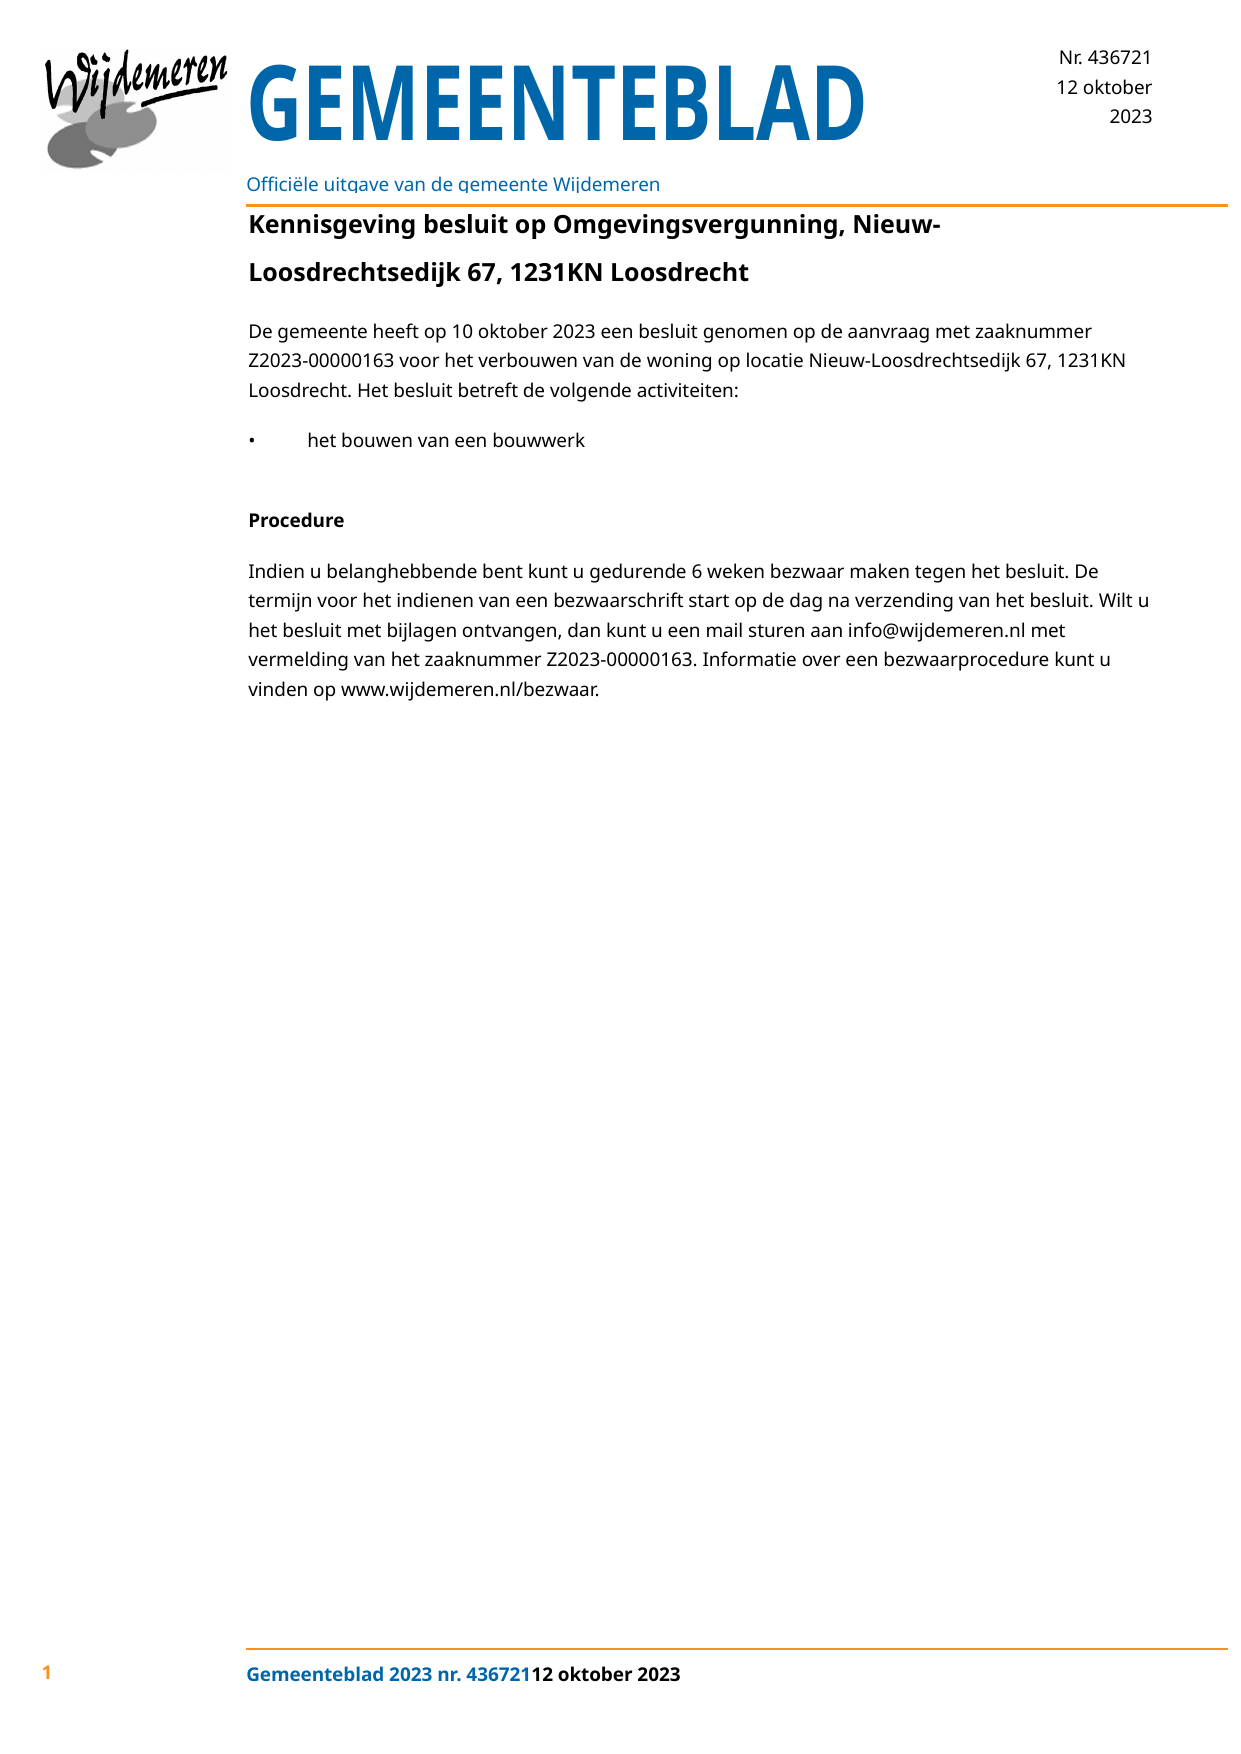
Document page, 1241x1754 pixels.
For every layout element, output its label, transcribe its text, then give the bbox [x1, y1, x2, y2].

text Kennisgeving besluit op Omgevingsvergunning, Nieuw-Loosdrechtsedijk 67, 1231KN Loosdrecht [248, 207, 1152, 288]
list het bouwen van een bouwwerk [248, 427, 1152, 453]
text De gemeente heeft op 10 oktober 2023 een besluit genomen op de aanvraag met zaaknummer Z2023-00000163 voor het verbouwen van de woning op locatie Nieuw-Loosdrechtsedijk 67, 1231KN Loosdrecht. Het besluit betreft de volgende activiteiten: [248, 318, 1152, 403]
text Indien u belanghebbende bent kunt u gedurende 6 weken bezwaar maken tegen het besluit. De termijn voor het indienen van een bezwaarschrift start op de dag na verzending van het besluit. Wilt u het besluit met bijlagen ontvangen, dan kunt u een mail sturen aan info@wijdemeren.nl met vermelding van het zaaknummer Z2023-00000163. Informatie over een bezwaarprocedure kunt u vinden op www.wijdemeren.nl/bezwaar. [248, 558, 1152, 702]
text Procedure [248, 507, 1152, 533]
picture [41, 47, 231, 172]
